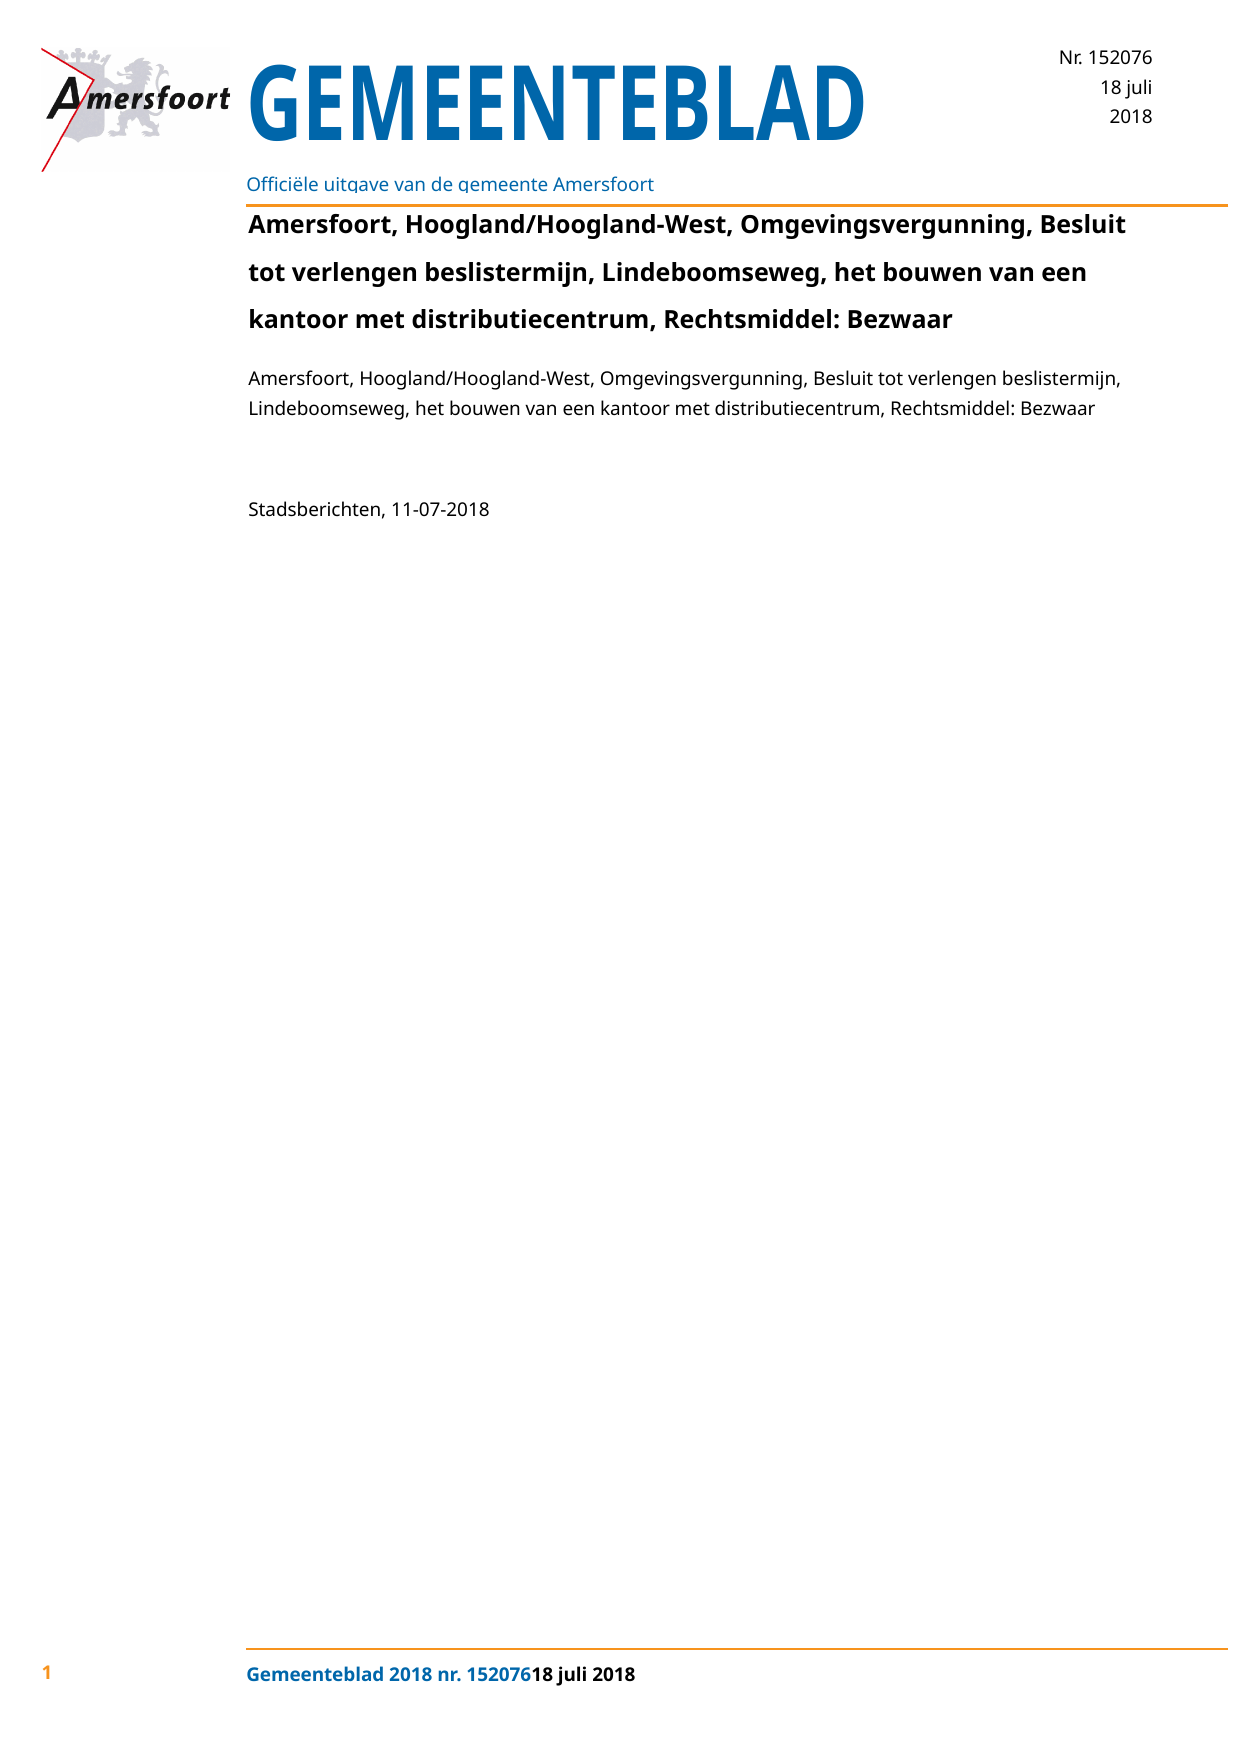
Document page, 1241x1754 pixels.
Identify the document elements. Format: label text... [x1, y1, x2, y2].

text Amersfoort, Hoogland/Hoogland-West, Omgevingsvergunning, Besluit tot verlengen beslistermijn, Lindeboomseweg, het bouwen van een kantoor met distributiecentrum, Rechtsmiddel: Bezwaar [248, 366, 1152, 421]
text Amersfoort, Hoogland/Hoogland-West, Omgevingsvergunning, Besluit tot verlengen beslistermijn, Lindeboomseweg, het bouwen van een kantoor met distributiecentrum, Rechtsmiddel: Bezwaar [248, 207, 1152, 336]
text Stadsberichten, 11-07-2018 [248, 496, 1152, 522]
picture [41, 47, 231, 172]
